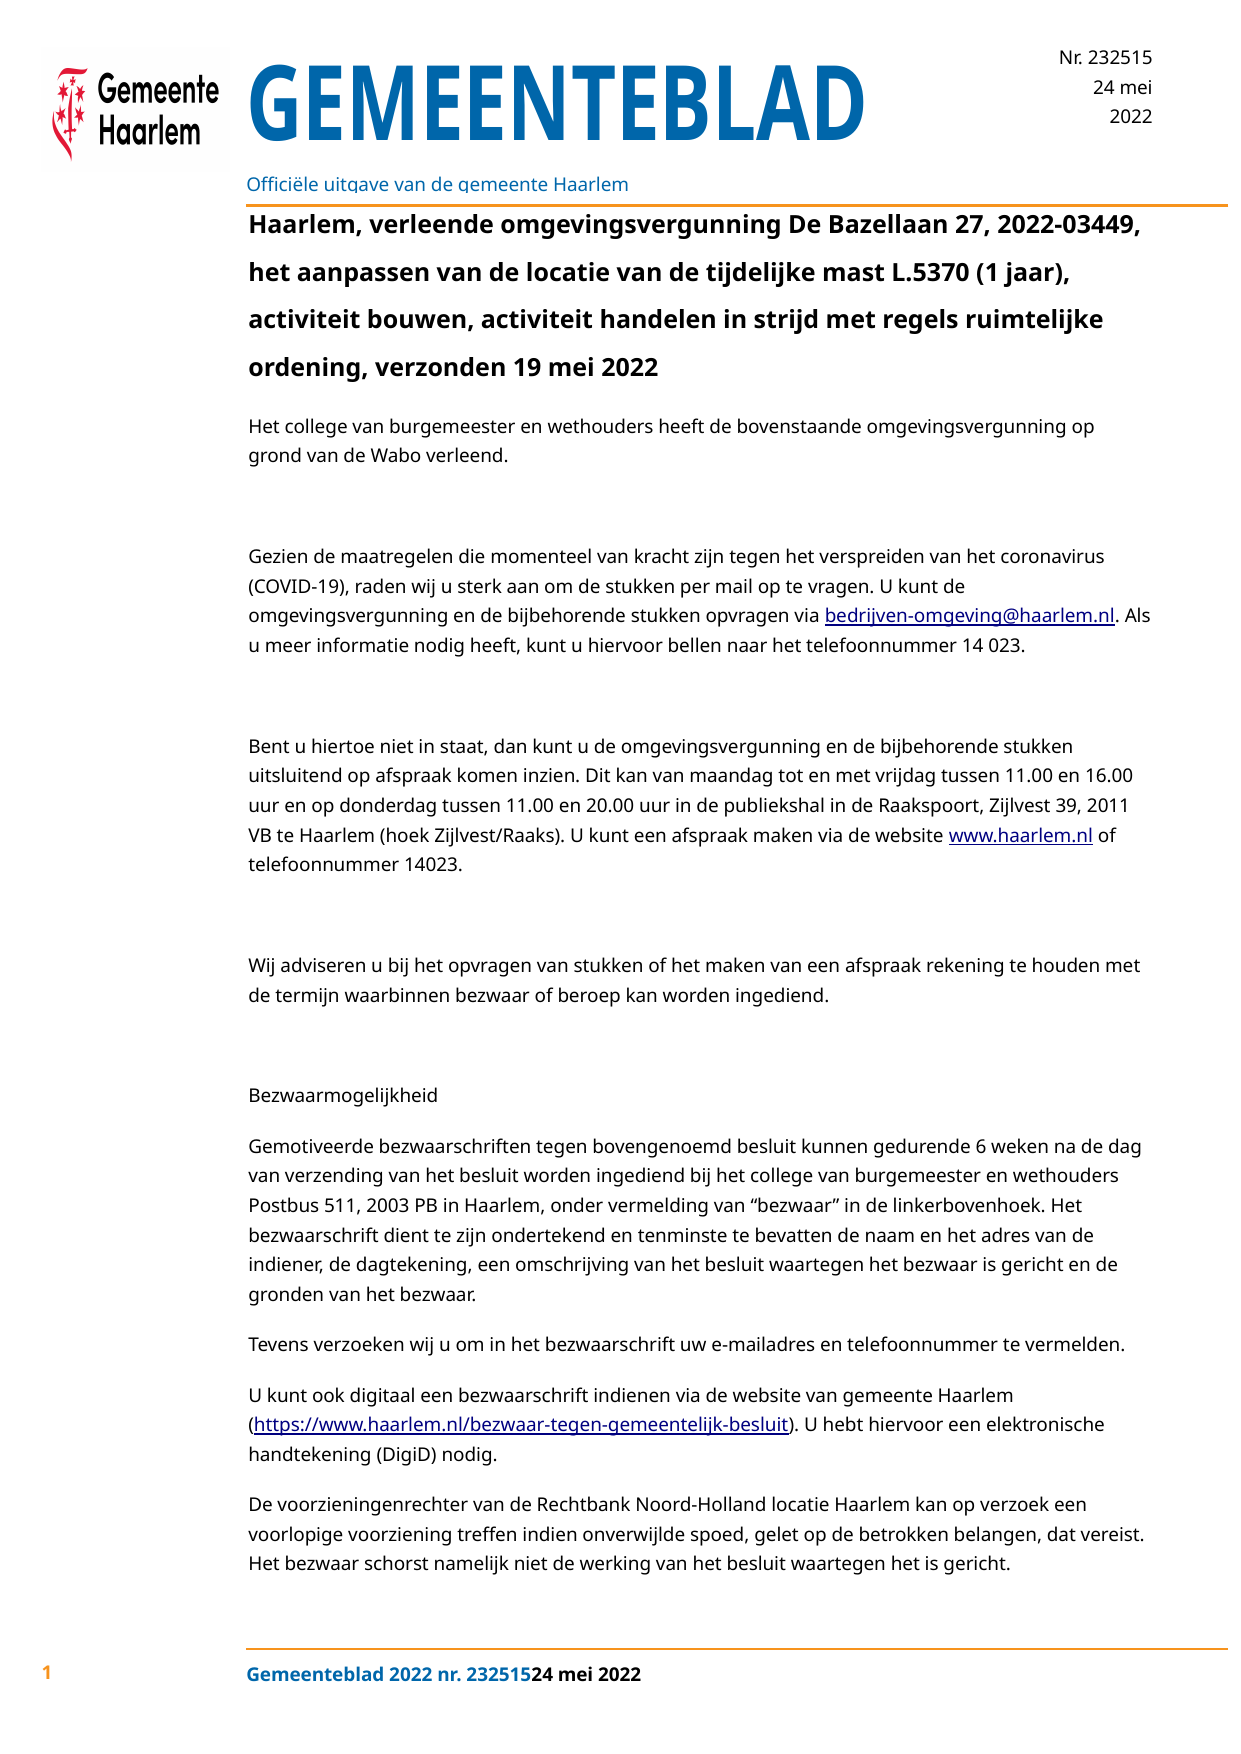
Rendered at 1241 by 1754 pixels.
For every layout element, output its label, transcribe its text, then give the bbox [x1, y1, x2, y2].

text Bent u hiertoe niet in staat, dan kunt u de omgevingsvergunning en de bijbehorende stukken uitsluitend op afspraak komen inzien. Dit kan van maandag tot en met vrijdag tussen 11.00 en 16.00 uur en op donderdag tussen 11.00 en 20.00 uur in de publiekshal in de Raakspoort, Zijlvest 39, 2011 VB te Haarlem (hoek Zijlvest/Raaks). U kunt een afspraak maken via de website www.haarlem.nl of telefoonnummer 14023. [248, 733, 1152, 877]
text Het college van burgemeester en wethouders heeft de bovenstaande omgevingsvergunning op grond van de Wabo verleend. [248, 413, 1152, 468]
text Tevens verzoeken wij u om in het bezwaarschrift uw e-mailadres en telefoonnummer te vermelden. [248, 1331, 1152, 1357]
text Bezwaarmogelijkheid [248, 1083, 1152, 1108]
text De voorzieningenrechter van de Rechtbank Noord-Holland locatie Haarlem kan op verzoek een voorlopige voorziening treffen indien onverwijlde spoed, gelet op de betrokken belangen, dat vereist. Het bezwaar schorst namelijk niet de werking van het besluit waartegen het is gericht. [248, 1491, 1152, 1576]
picture [41, 47, 231, 172]
text U kunt ook digitaal een bezwaarschrift indienen via de website van gemeente Haarlem (https://www.haarlem.nl/bezwaar-tegen-gemeentelijk-besluit). U hebt hiervoor een elektronische handtekening (DigiD) nodig. [248, 1382, 1152, 1467]
text Wij adviseren u bij het opvragen van stukken of het maken van een afspraak rekening te houden met de termijn waarbinnen bezwaar of beroep kan worden ingediend. [248, 952, 1152, 1008]
text Gezien de maatregelen die momenteel van kracht zijn tegen het verspreiden van het coronavirus (COVID-19), raden wij u sterk aan om de stukken per mail op te vragen. U kunt de omgevingsvergunning en de bijbehorende stukken opvragen via bedrijven-omgeving@haarlem.nl. Als u meer informatie nodig heeft, kunt u hiervoor bellen naar het telefoonnummer 14 023. [248, 543, 1152, 658]
text Gemotiveerde bezwaarschriften tegen bovengenoemd besluit kunnen gedurende 6 weken na de dag van verzending van het besluit worden ingediend bij het college van burgemeester en wethouders Postbus 511, 2003 PB in Haarlem, onder vermelding van “bezwaar” in de linkerbovenhoek. Het bezwaarschrift dient te zijn ondertekend en tenminste te bevatten de naam en het adres van de indiener, de dagtekening, een omschrijving van het besluit waartegen het bezwaar is gericht en de gronden van het bezwaar. [248, 1133, 1152, 1307]
text Haarlem, verleende omgevingsvergunning De Bazellaan 27, 2022-03449, het aanpassen van de locatie van de tijdelijke mast L.5370 (1 jaar), activiteit bouwen, activiteit handelen in strijd met regels ruimtelijke ordening, verzonden 19 mei 2022 [248, 207, 1152, 384]
